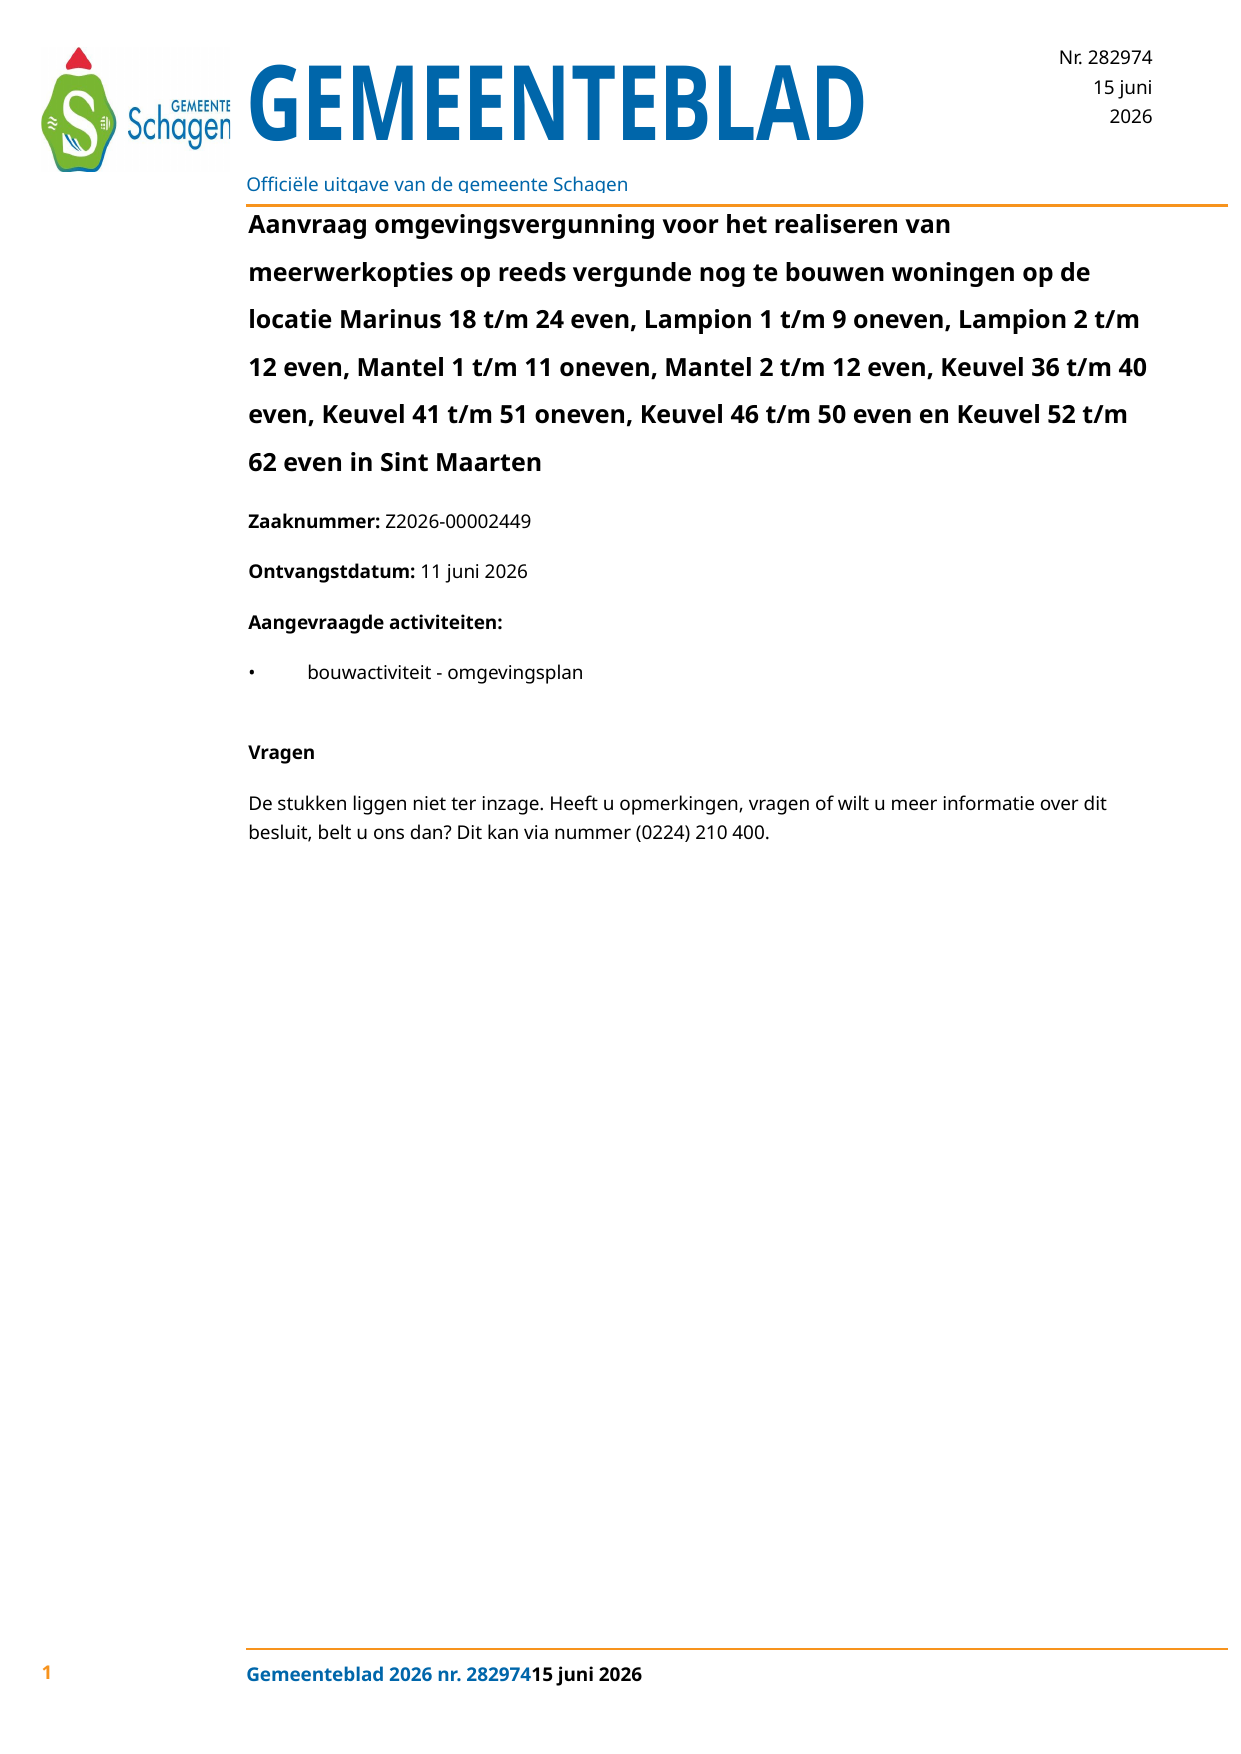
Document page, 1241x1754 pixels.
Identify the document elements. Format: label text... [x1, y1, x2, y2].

text Ontvangstdatum: 11 juni 2026 [248, 559, 1152, 584]
text De stukken liggen niet ter inzage. Heeft u opmerkingen, vragen of wilt u meer informatie over dit besluit, belt u ons dan? Dit kan via nummer (0224) 210 400. [248, 790, 1152, 845]
list bouwactiviteit - omgevingsplan [248, 659, 1152, 685]
text Vragen [248, 739, 1152, 765]
text Aanvraag omgevingsvergunning voor het realiseren van meerwerkopties op reeds vergunde nog te bouwen woningen op de locatie Marinus 18 t/m 24 even, Lampion 1 t/m 9 oneven, Lampion 2 t/m 12 even, Mantel 1 t/m 11 oneven, Mantel 2 t/m 12 even, Keuvel 36 t/m 40 even, Keuvel 41 t/m 51 oneven, Keuvel 46 t/m 50 even en Keuvel 52 t/m 62 even in Sint Maarten [248, 207, 1152, 479]
picture [41, 47, 231, 172]
text Aangevraagde activiteiten: [248, 609, 1152, 635]
text Zaaknummer: Z2026-00002449 [248, 508, 1152, 534]
